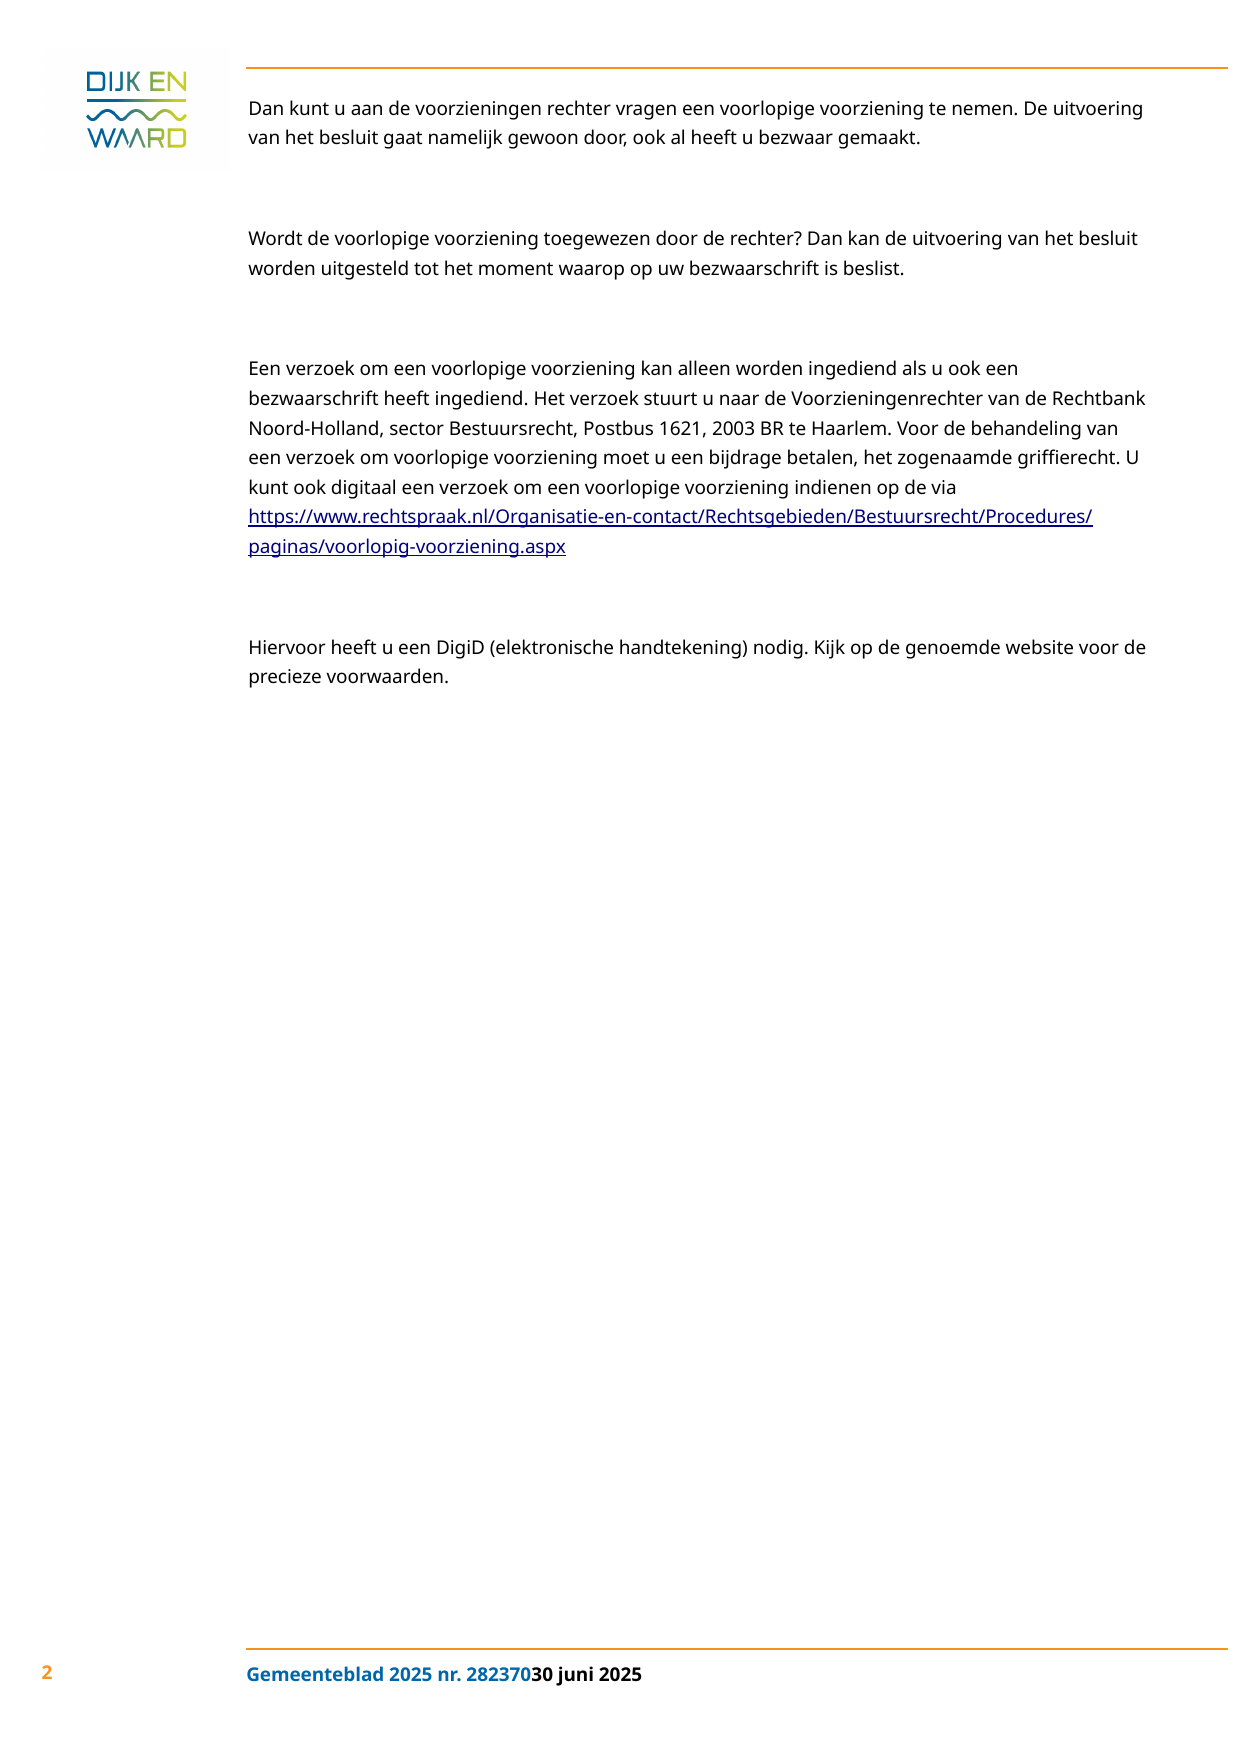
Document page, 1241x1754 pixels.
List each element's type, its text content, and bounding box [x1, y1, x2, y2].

text Wordt de voorlopige voorziening toegewezen door de rechter? Dan kan de uitvoering van het besluit worden uitgesteld tot het moment waarop op uw bezwaarschrift is beslist. [248, 225, 1152, 281]
picture [41, 47, 231, 172]
text Een verzoek om een voorlopige voorziening kan alleen worden ingediend als u ook een bezwaarschrift heeft ingediend. Het verzoek stuurt u naar de Voorzieningenrechter van de Rechtbank Noord-Holland, sector Bestuursrecht, Postbus 1621, 2003 BR te Haarlem. Voor de behandeling van een verzoek om voorlopige voorziening moet u een bijdrage betalen, het zogenaamde griffierecht. U kunt ook digitaal een verzoek om een voorlopige voorziening indienen op de via https://www.rechtspraak.nl/Organisatie-en-contact/Rechtsgebieden/Bestuursrecht/Procedures/paginas/voorlopig-voorziening.aspx [248, 356, 1152, 559]
text Dan kunt u aan de voorzieningen rechter vragen een voorlopige voorziening te nemen. De uitvoering van het besluit gaat namelijk gewoon door, ook al heeft u bezwaar gemaakt. [248, 95, 1152, 150]
text Hiervoor heeft u een DigiD (elektronische handtekening) nodig. Kijk op de genoemde website voor de precieze voorwaarden. [248, 634, 1152, 689]
